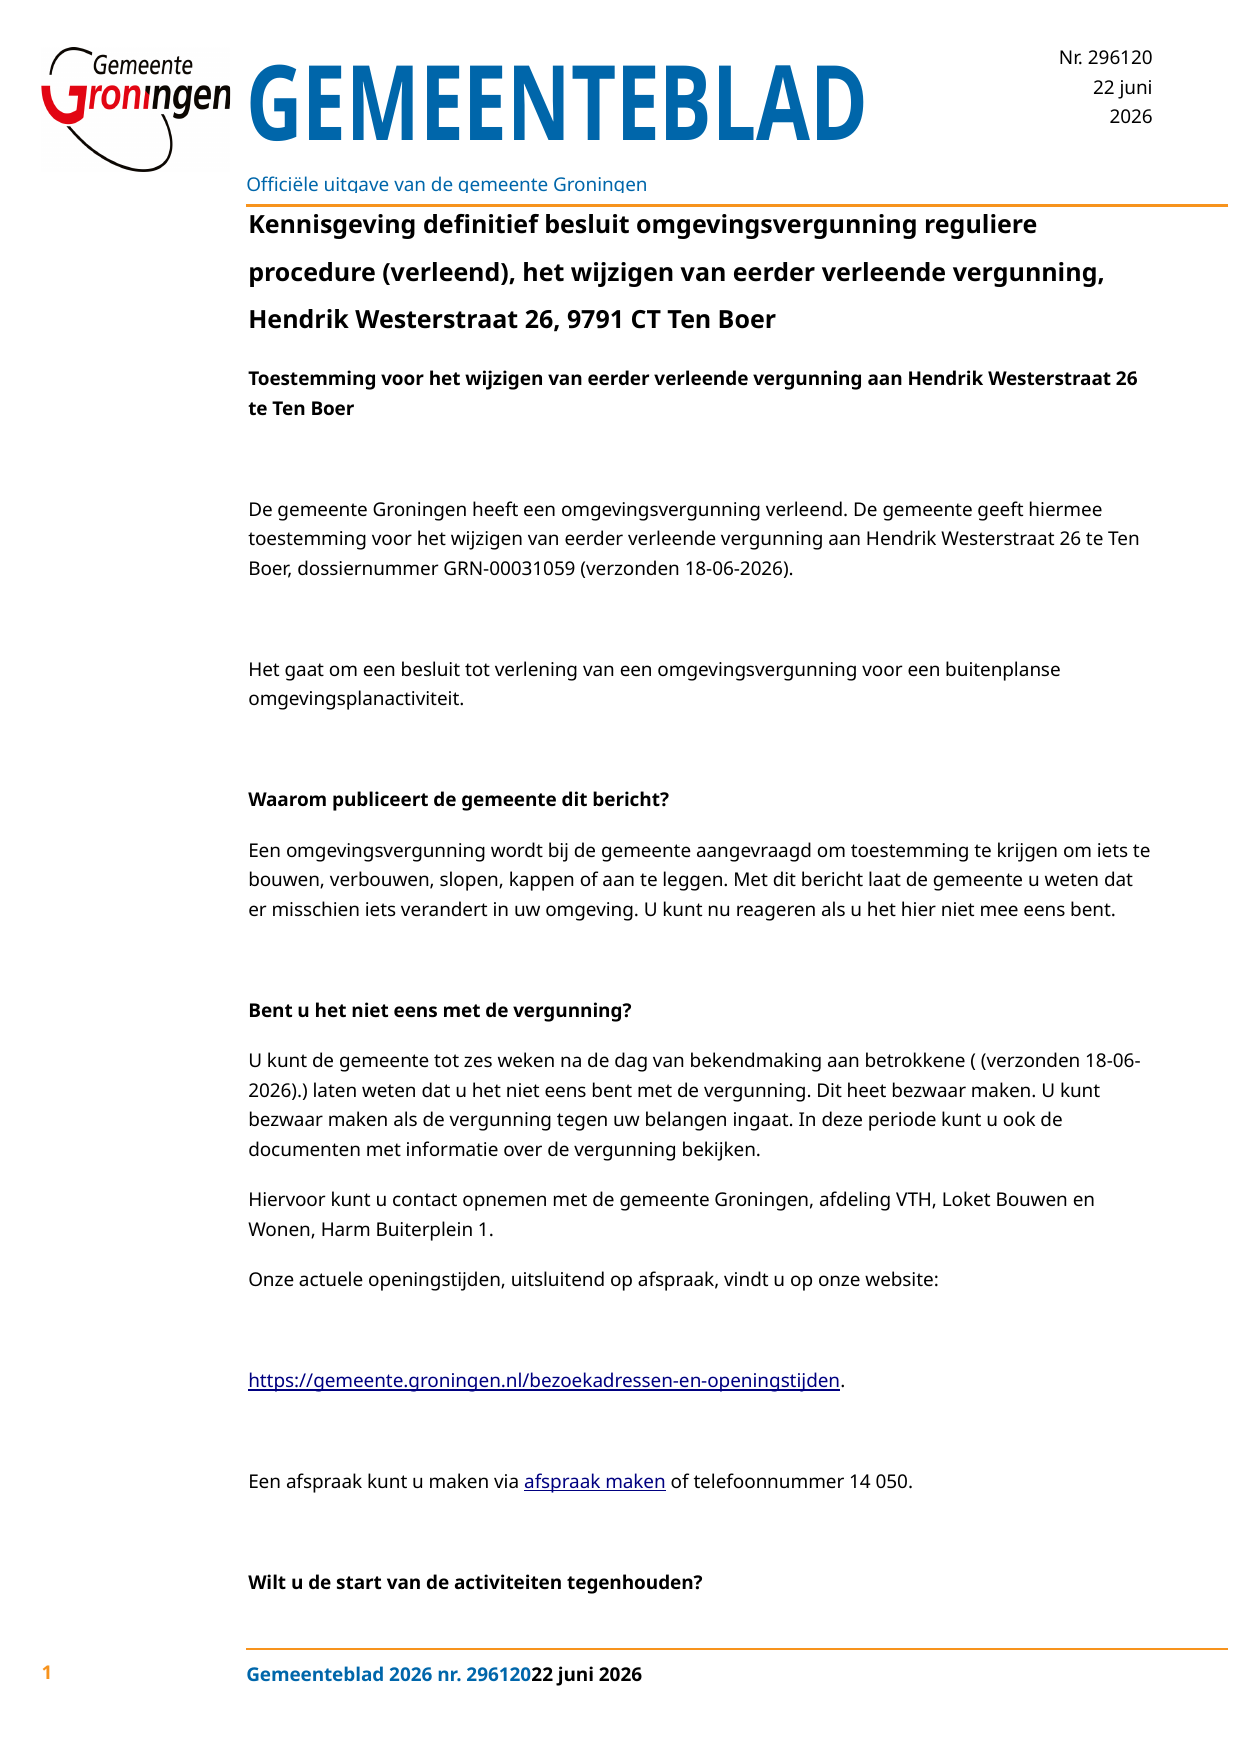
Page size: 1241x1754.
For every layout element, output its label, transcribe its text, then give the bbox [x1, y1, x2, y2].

text De gemeente Groningen heeft een omgevingsvergunning verleend. De gemeente geeft hiermee toestemming voor het wijzigen van eerder verleende vergunning aan Hendrik Westerstraat 26 te Ten Boer, dossiernummer GRN-00031059 (verzonden 18-06-2026). [248, 496, 1152, 581]
text Wilt u de start van de activiteiten tegenhouden? [248, 1569, 1152, 1594]
picture [41, 47, 231, 172]
text Onze actuele openingstijden, uitsluitend op afspraak, vindt u op onze website: [248, 1266, 1152, 1292]
text Hiervoor kunt u contact opnemen met de gemeente Groningen, afdeling VTH, Loket Bouwen en Wonen, Harm Buiterplein 1. [248, 1186, 1152, 1242]
text Bent u het niet eens met de vergunning? [248, 997, 1152, 1022]
text Een omgevingsvergunning wordt bij de gemeente aangevraagd om toestemming te krijgen om iets te bouwen, verbouwen, slopen, kappen of aan te leggen. Met dit bericht laat de gemeente u weten dat er misschien iets verandert in uw omgeving. U kunt nu reageren als u het hier niet mee eens bent. [248, 837, 1152, 922]
text Waarom publiceert de gemeente dit bericht? [248, 786, 1152, 812]
text Kennisgeving definitief besluit omgevingsvergunning reguliere procedure (verleend), het wijzigen van eerder verleende vergunning, Hendrik Westerstraat 26, 9791 CT Ten Boer [248, 207, 1152, 336]
text Het gaat om een besluit tot verlening van een omgevingsvergunning voor een buitenplanse omgevingsplanactiviteit. [248, 656, 1152, 711]
text Een afspraak kunt u maken via afspraak maken of telefoonnummer 14 050. [248, 1468, 1152, 1494]
text Toestemming voor het wijzigen van eerder verleende vergunning aan Hendrik Westerstraat 26 te Ten Boer [248, 366, 1152, 421]
text https://gemeente.groningen.nl/bezoekadressen-en-openingstijden. [248, 1367, 1152, 1393]
text U kunt de gemeente tot zes weken na de dag van bekendmaking aan betrokkene ( (verzonden 18-06-2026).) laten weten dat u het niet eens bent met de vergunning. Dit heet bezwaar maken. U kunt bezwaar maken als de vergunning tegen uw belangen ingaat. In deze periode kunt u ook de documenten met informatie over de vergunning bekijken. [248, 1047, 1152, 1162]
